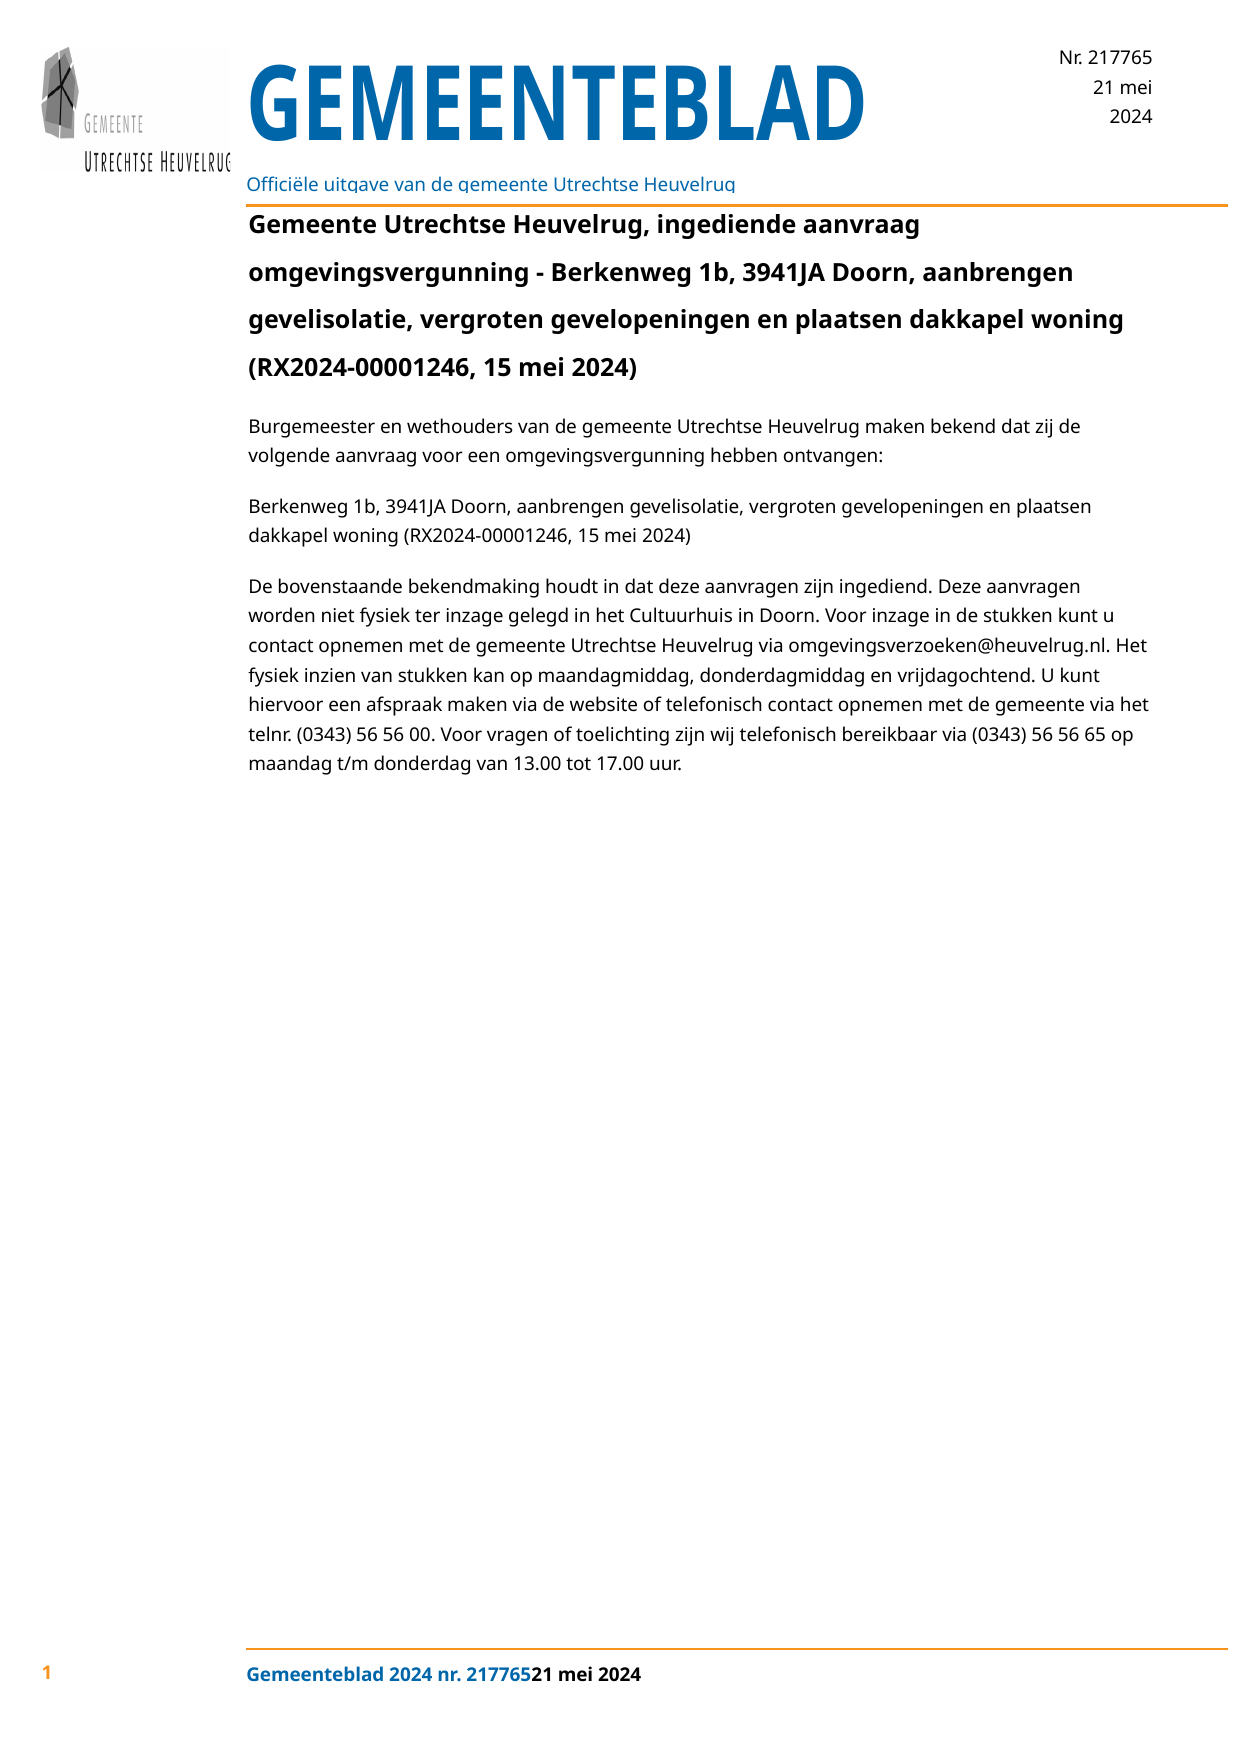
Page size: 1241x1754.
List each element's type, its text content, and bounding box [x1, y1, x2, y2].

text Burgemeester en wethouders van de gemeente Utrechtse Heuvelrug maken bekend dat zij de volgende aanvraag voor een omgevingsvergunning hebben ontvangen: [248, 413, 1152, 468]
text Berkenweg 1b, 3941JA Doorn, aanbrengen gevelisolatie, vergroten gevelopeningen en plaatsen dakkapel woning (RX2024-00001246, 15 mei 2024) [248, 493, 1152, 548]
text Gemeente Utrechtse Heuvelrug, ingediende aanvraag omgevingsvergunning - Berkenweg 1b, 3941JA Doorn, aanbrengen gevelisolatie, vergroten gevelopeningen en plaatsen dakkapel woning (RX2024-00001246, 15 mei 2024) [248, 207, 1152, 384]
text De bovenstaande bekendmaking houdt in dat deze aanvragen zijn ingediend. Deze aanvragen worden niet fysiek ter inzage gelegd in het Cultuurhuis in Doorn. Voor inzage in de stukken kunt u contact opnemen met de gemeente Utrechtse Heuvelrug via omgevingsverzoeken@heuvelrug.nl. Het fysiek inzien van stukken kan op maandagmiddag, donderdagmiddag en vrijdagochtend. U kunt hiervoor een afspraak maken via de website of telefonisch contact opnemen met de gemeente via het telnr. (0343) 56 56 00. Voor vragen of toelichting zijn wij telefonisch bereikbaar via (0343) 56 56 65 op maandag t/m donderdag van 13.00 tot 17.00 uur. [248, 573, 1152, 776]
picture [41, 47, 231, 172]
